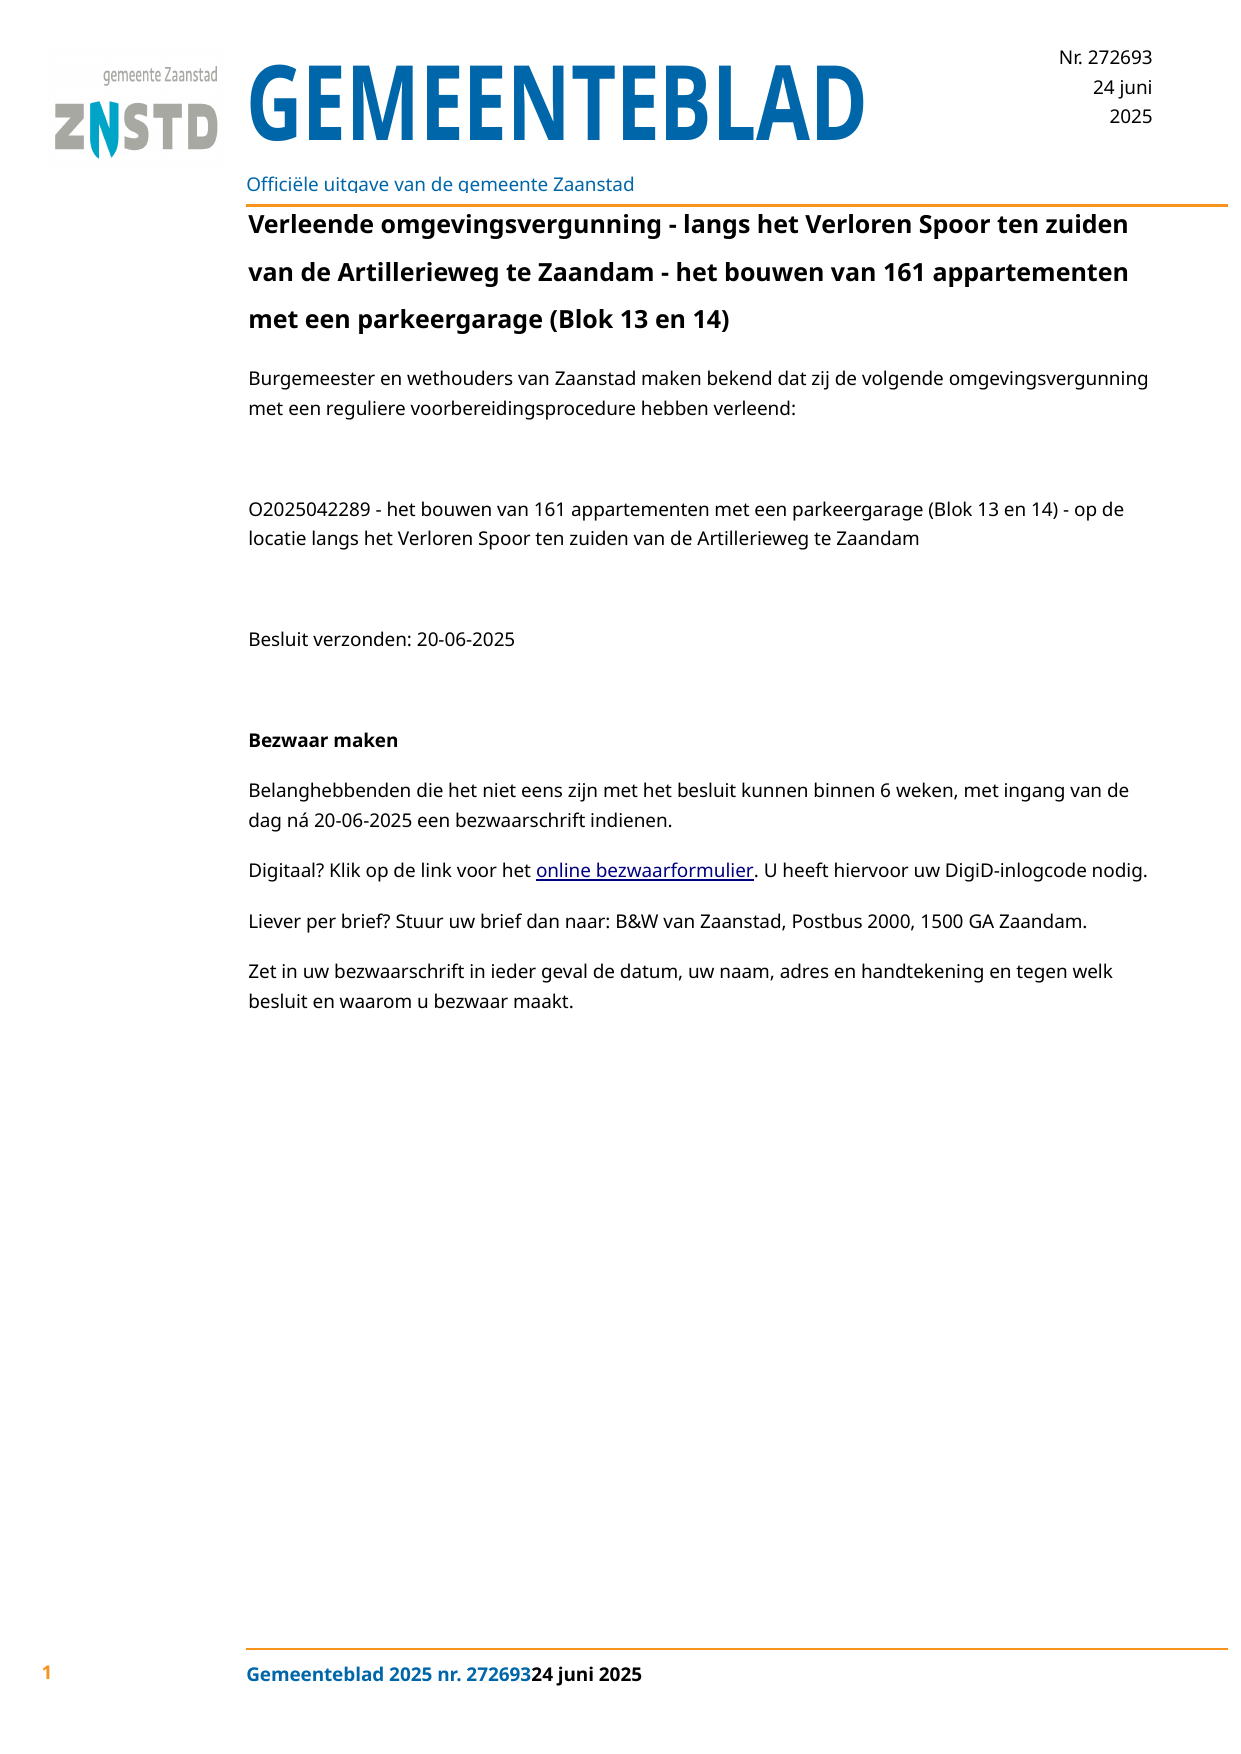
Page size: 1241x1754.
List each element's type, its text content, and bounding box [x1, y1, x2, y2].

text Liever per brief? Stuur uw brief dan naar: B&W van Zaanstad, Postbus 2000, 1500 GA Zaandam. [248, 908, 1152, 934]
text Digitaal? Klik op de link voor het online bezwaarformulier. U heeft hiervoor uw DigiD-inlogcode nodig. [248, 858, 1152, 883]
text Burgemeester en wethouders van Zaanstad maken bekend dat zij de volgende omgevingsvergunning met een reguliere voorbereidingsprocedure hebben verleend: [248, 366, 1152, 421]
text Verleende omgevingsvergunning - langs het Verloren Spoor ten zuiden van de Artillerieweg te Zaandam - het bouwen van 161 appartementen met een parkeergarage (Blok 13 en 14) [248, 207, 1152, 336]
text Belanghebbenden die het niet eens zijn met het besluit kunnen binnen 6 weken, met ingang van de dag ná 20-06-2025 een bezwaarschrift indienen. [248, 778, 1152, 833]
text Zet in uw bezwaarschrift in ieder geval de datum, uw naam, adres en handtekening en tegen welk besluit en waarom u bezwaar maakt. [248, 958, 1152, 1014]
picture [41, 47, 231, 172]
text Besluit verzonden: 20-06-2025 [248, 626, 1152, 652]
text Bezwaar maken [248, 727, 1152, 753]
text O2025042289 - het bouwen van 161 appartementen met een parkeergarage (Blok 13 en 14) - op de locatie langs het Verloren Spoor ten zuiden van de Artillerieweg te Zaandam [248, 496, 1152, 551]
